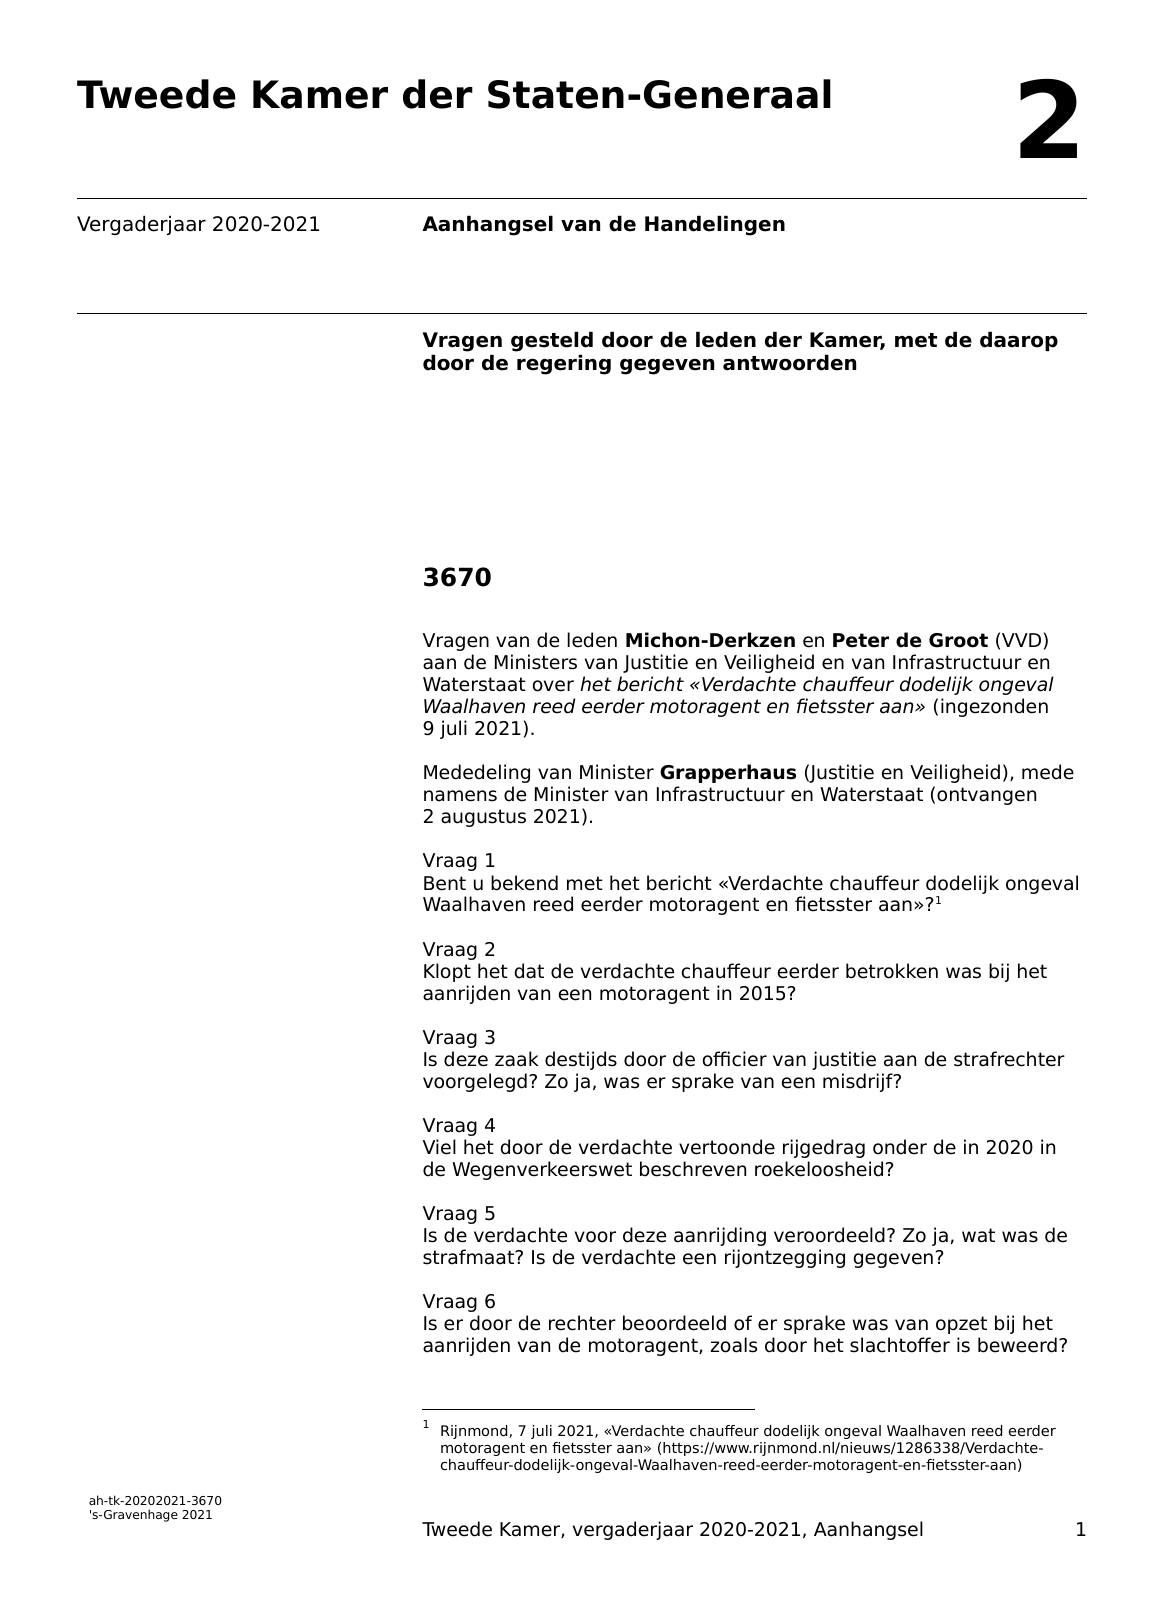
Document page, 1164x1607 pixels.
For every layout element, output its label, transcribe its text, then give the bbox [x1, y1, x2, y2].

text Bent u bekend met het bericht «Verdachte chauffeur dodelijk ongeval Waalhaven reed eerder motoragent en fietsster aan»? [422, 872, 1087, 916]
text Vraag 6 [422, 1291, 1087, 1313]
table_cell [77, 314, 422, 375]
text Vraag 5 [422, 1203, 1087, 1225]
text Vragen van de leden Michon-Derkzen en Peter de Groot (VVD) aan de Ministers van Justitie en Veiligheid en van Infrastructuur en Waterstaat over het bericht «Verdachte chauffeur dodelijk ongeval Waalhaven reed eerder motoragent en fietsster aan» (ingezonden 9 juli 2021). [422, 630, 1087, 740]
table_cell Vergaderjaar 2020-2021 [77, 199, 422, 313]
text Mededeling van Minister Grapperhaus (Justitie en Veiligheid), mede namens de Minister van Infrastructuur en Waterstaat (ontvangen 2 augustus 2021). [422, 762, 1087, 828]
text Rijnmond, 7 juli 2021, «Verdachte chauffeur dodelijk ongeval Waalhaven reed eerder motoragent en fietsster aan» (https://www.rijnmond.nl/nieuws/1286338/Verdachte-chauffeur-dodelijk-ongeval-Waalhaven-reed-eerder-motoragent-en-fietsster-aan) [422, 1418, 1087, 1474]
text Vraag 4 [422, 1115, 1087, 1137]
table_cell Aanhangsel van de Handelingen [422, 199, 1087, 313]
text Vraag 3 [422, 1027, 1087, 1049]
text Is deze zaak destijds door de officier van justitie aan de strafrechter voorgelegd? Zo ja, was er sprake van een misdrijf? [422, 1049, 1087, 1093]
table_header 2 [886, 59, 1087, 198]
text Is er door de rechter beoordeeld of er sprake was van opzet bij het aanrijden van de motoragent, zoals door het slachtoffer is beweerd? [422, 1313, 1087, 1357]
table_header Tweede Kamer der Staten-Generaal [77, 59, 886, 198]
text ah-tk-20202021-3670 [88, 1494, 323, 1508]
table_cell Vragen gesteld door de leden der Kamer, met de daarop door de regering gegeven antwoorden [422, 314, 1087, 375]
text Vraag 2 [422, 938, 1087, 961]
text Is de verdachte voor deze aanrijding veroordeeld? Zo ja, wat was de strafmaat? Is de verdachte een rijontzegging gegeven? [422, 1225, 1087, 1269]
text Klopt het dat de verdachte chauffeur eerder betrokken was bij het aanrijden van een motoragent in 2015? [422, 961, 1087, 1004]
text Viel het door de verdachte vertoonde rijgedrag onder de in 2020 in de Wegenverkeerswet beschreven roekeloosheid? [422, 1137, 1087, 1181]
text 3670 [422, 563, 1087, 592]
text 's-Gravenhage 2021 [88, 1508, 323, 1522]
text Vraag 1 [422, 850, 1087, 872]
